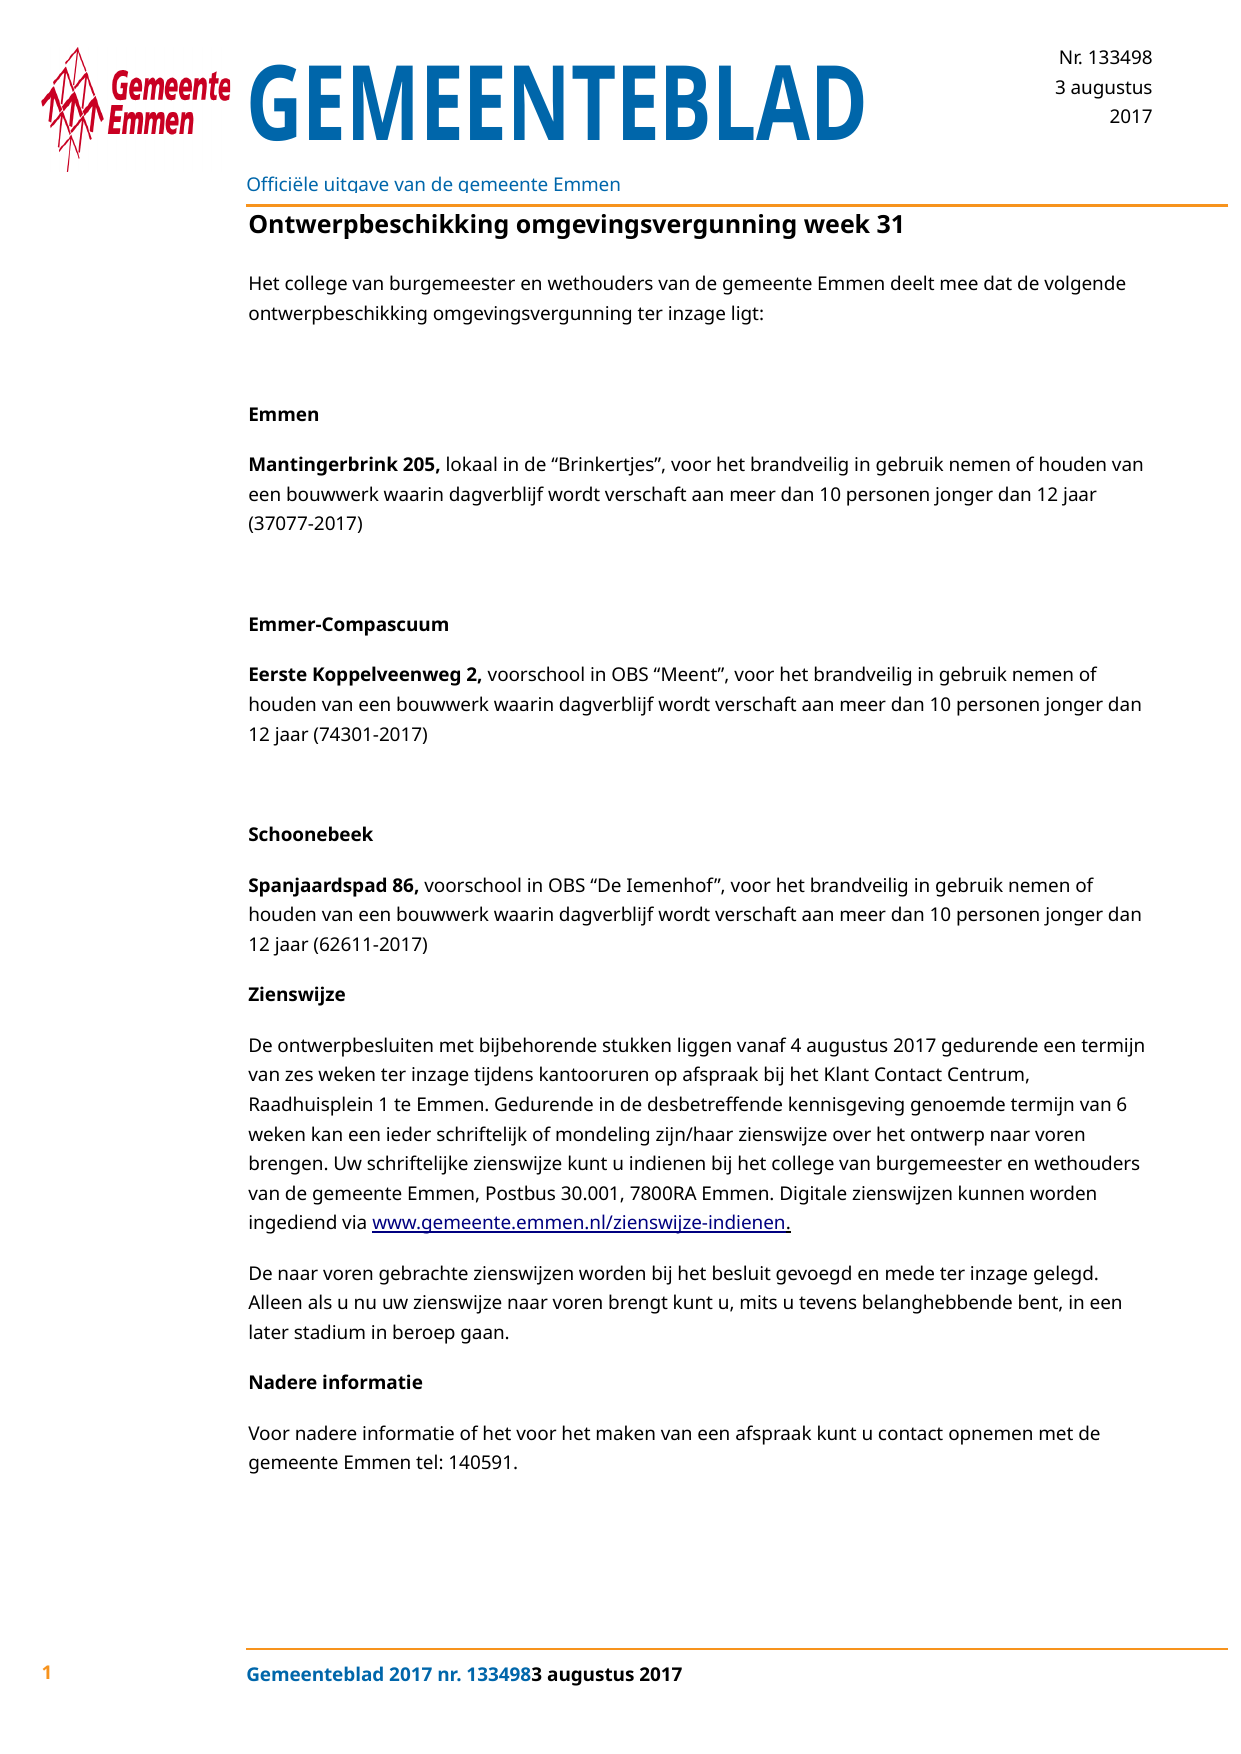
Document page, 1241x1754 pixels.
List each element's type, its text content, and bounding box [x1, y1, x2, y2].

text Voor nadere informatie of het voor het maken van een afspraak kunt u contact opnemen met de gemeente Emmen tel: 140591. [248, 1420, 1152, 1475]
text De naar voren gebrachte zienswijzen worden bij het besluit gevoegd en mede ter inzage gelegd. Alleen als u nu uw zienswijze naar voren brengt kunt u, mits u tevens belanghebbende bent, in een later stadium in beroep gaan. [248, 1260, 1152, 1345]
text Ontwerpbeschikking omgevingsvergunning week 31 [248, 207, 1152, 241]
text Schoonebeek [248, 822, 1152, 847]
text Het college van burgemeester en wethouders van de gemeente Emmen deelt mee dat de volgende ontwerpbeschikking omgevingsvergunning ter inzage ligt: [248, 270, 1152, 326]
text Nadere informatie [248, 1369, 1152, 1395]
text Emmen [248, 401, 1152, 426]
text Spanjaardspad 86, voorschool in OBS “De Iemenhof”, voor het brandveilig in gebruik nemen of houden van een bouwwerk waarin dagverblijf wordt verschaft aan meer dan 10 personen jonger dan 12 jaar (62611-2017) [248, 872, 1152, 957]
text Mantingerbrink 205, lokaal in de “Brinkertjes”, voor het brandveilig in gebruik nemen of houden van een bouwwerk waarin dagverblijf wordt verschaft aan meer dan 10 personen jonger dan 12 jaar (37077-2017) [248, 451, 1152, 536]
text De ontwerpbesluiten met bijbehorende stukken liggen vanaf 4 augustus 2017 gedurende een termijn van zes weken ter inzage tijdens kantooruren op afspraak bij het Klant Contact Centrum, Raadhuisplein 1 te Emmen. Gedurende in de desbetreffende kennisgeving genoemde termijn van 6 weken kan een ieder schriftelijk of mondeling zijn/haar zienswijze over het ontwerp naar voren brengen. Uw schriftelijke zienswijze kunt u indienen bij het college van burgemeester en wethouders van de gemeente Emmen, Postbus 30.001, 7800RA Emmen. Digitale zienswijzen kunnen worden ingediend via www.gemeente.emmen.nl/zienswijze-indienen. [248, 1032, 1152, 1235]
text Eerste Koppelveenweg 2, voorschool in OBS “Meent”, voor het brandveilig in gebruik nemen of houden van een bouwwerk waarin dagverblijf wordt verschaft aan meer dan 10 personen jonger dan 12 jaar (74301-2017) [248, 662, 1152, 746]
text Zienswijze [248, 982, 1152, 1007]
text Emmer-Compascuum [248, 611, 1152, 637]
picture [41, 47, 231, 172]
